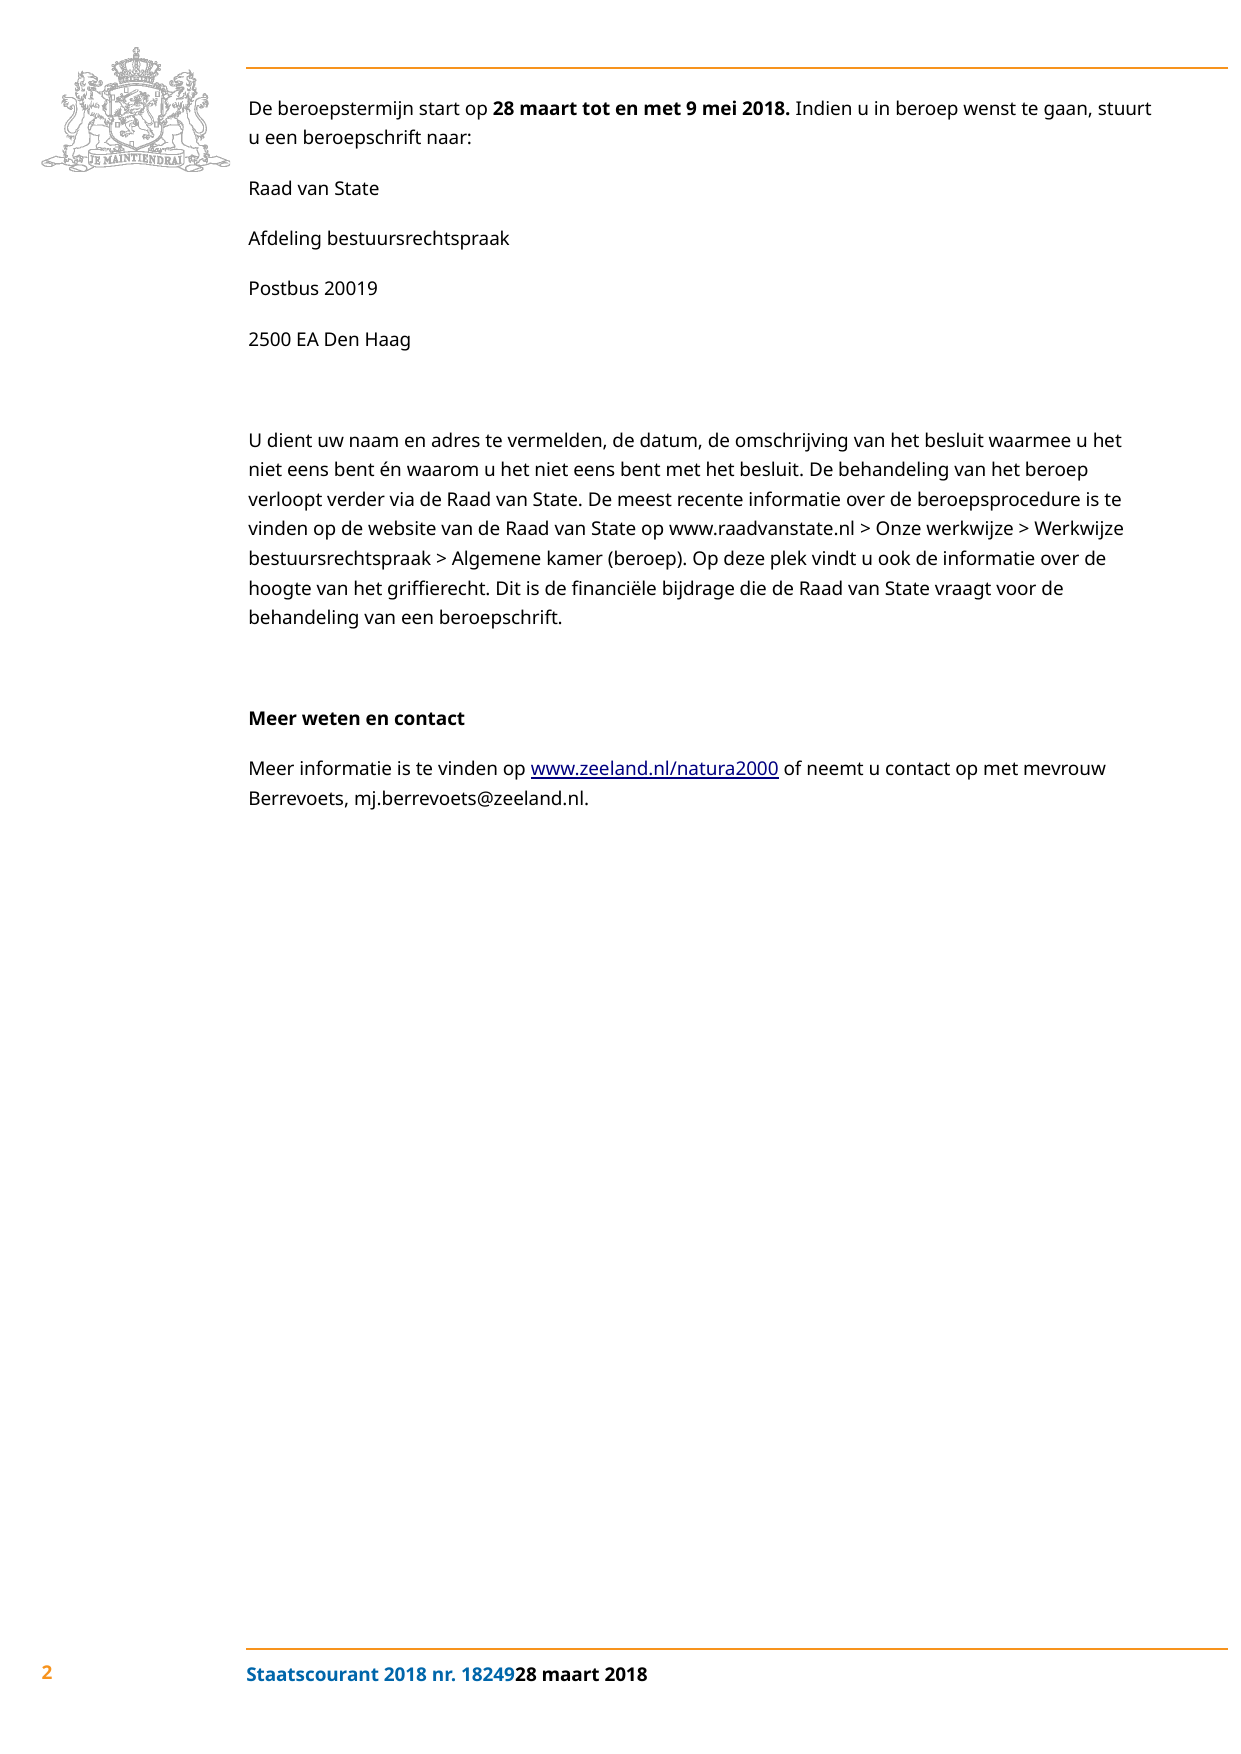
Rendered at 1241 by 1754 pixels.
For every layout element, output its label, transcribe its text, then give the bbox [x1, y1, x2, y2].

text Postbus 20019 [248, 276, 1152, 301]
text Afdeling bestuursrechtspraak [248, 225, 1152, 251]
text Meer weten en contact [248, 705, 1152, 731]
text Meer informatie is te vinden op www.zeeland.nl/natura2000 of neemt u contact op met mevrouw Berrevoets, mj.berrevoets@zeeland.nl. [248, 756, 1152, 811]
text 2500 EA Den Haag [248, 326, 1152, 352]
text Raad van State [248, 175, 1152, 201]
text U dient uw naam en adres te vermelden, de datum, de omschrijving van het besluit waarmee u het niet eens bent én waarom u het niet eens bent met het besluit. De behandeling van het beroep verloopt verder via de Raad van State. De meest recente informatie over de beroepsprocedure is te vinden op de website van de Raad van State op www.raadvanstate.nl > Onze werkwijze > Werkwijze bestuursrechtspraak > Algemene kamer (beroep). Op deze plek vindt u ook de informatie over de hoogte van het griffierecht. Dit is de financiële bijdrage die de Raad van State vraagt voor de behandeling van een beroepschrift. [248, 427, 1152, 630]
picture [41, 47, 231, 172]
text De beroepstermijn start op 28 maart tot en met 9 mei 2018. Indien u in beroep wenst te gaan, stuurt u een beroepschrift naar: [248, 95, 1152, 150]
